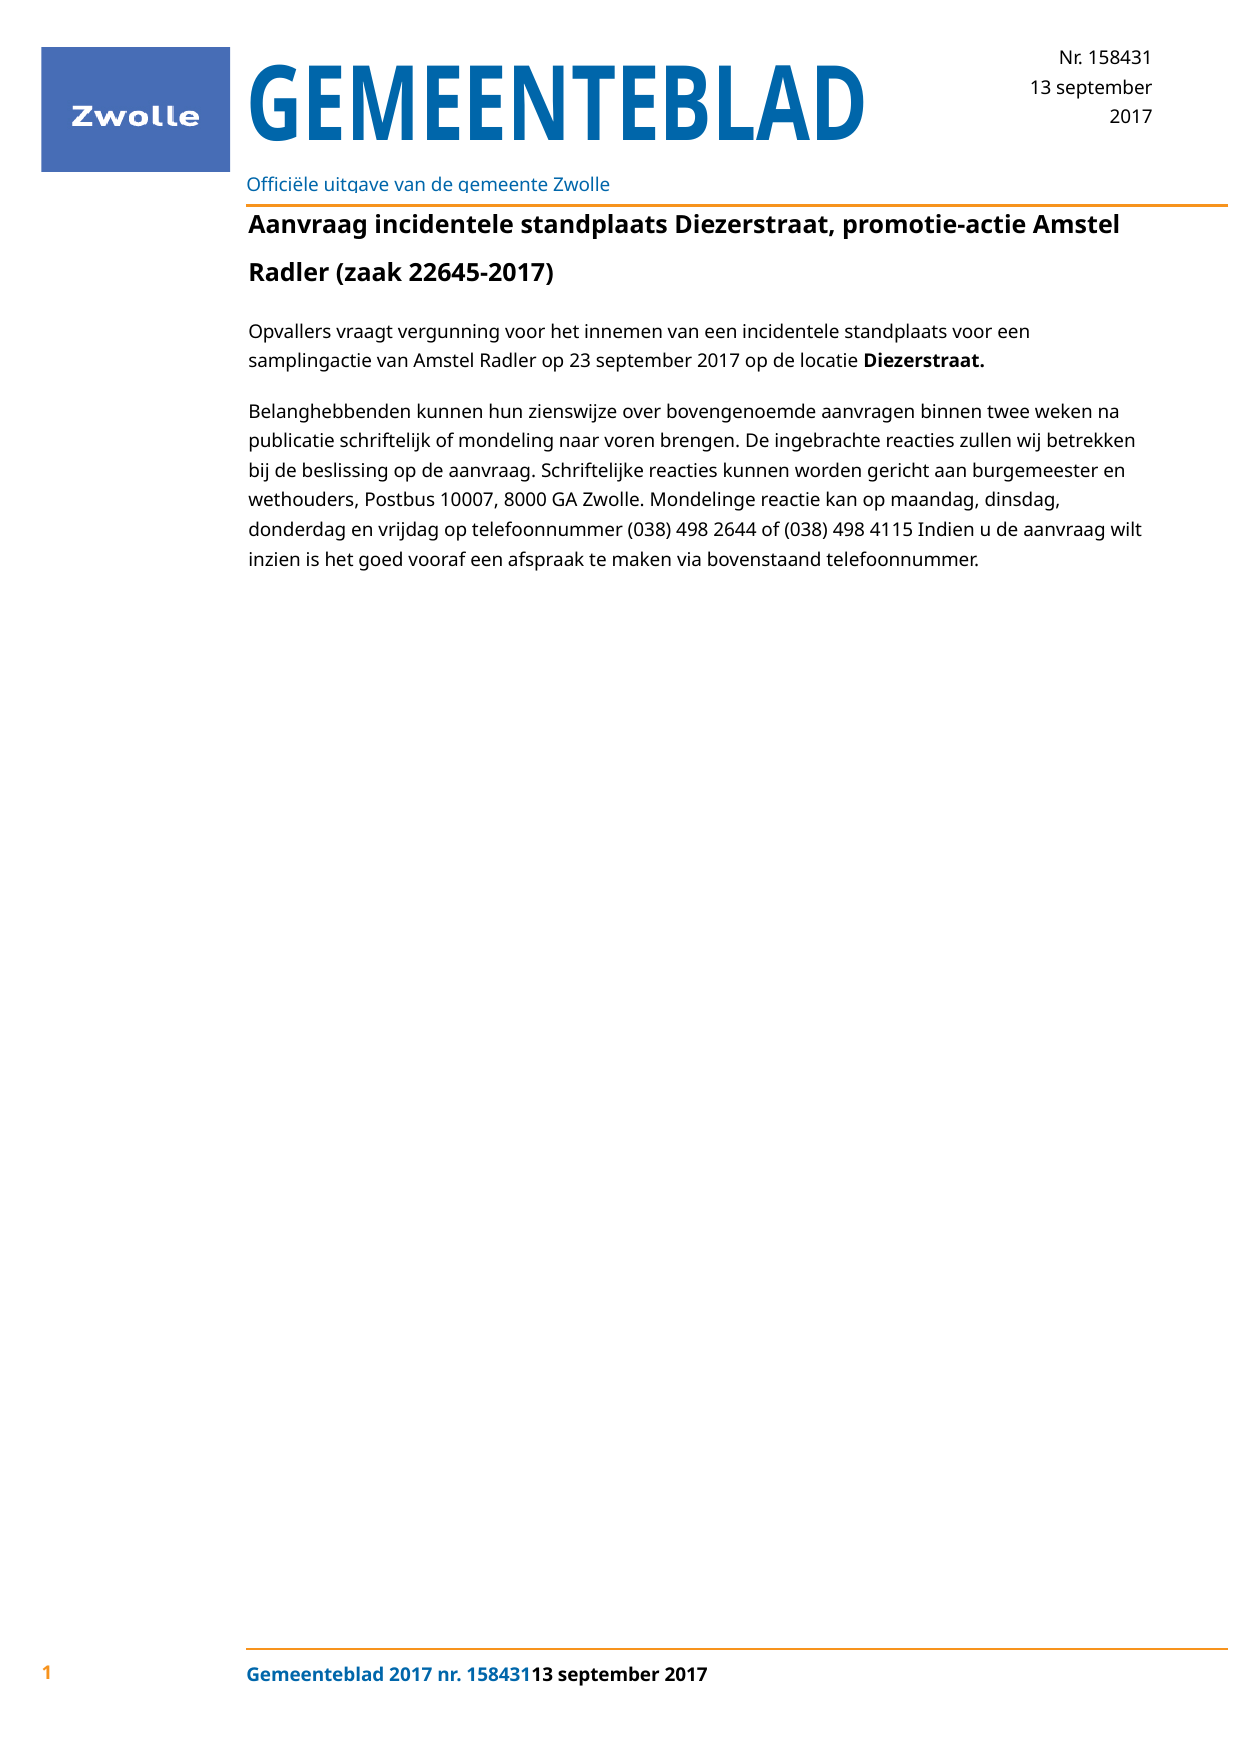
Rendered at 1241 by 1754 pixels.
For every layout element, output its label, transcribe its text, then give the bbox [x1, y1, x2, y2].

picture [41, 47, 231, 172]
text Belanghebbenden kunnen hun zienswijze over bovengenoemde aanvragen binnen twee weken na publicatie schriftelijk of mondeling naar voren brengen. De ingebrachte reacties zullen wij betrekken bij de beslissing op de aanvraag. Schriftelijke reacties kunnen worden gericht aan burgemeester en wethouders, Postbus 10007, 8000 GA Zwolle. Mondelinge reactie kan op maandag, dinsdag, donderdag en vrijdag op telefoonnummer (038) 498 2644 of (038) 498 4115 Indien u de aanvraag wilt inzien is het goed vooraf een afspraak te maken via bovenstaand telefoonnummer. [248, 398, 1152, 572]
text Aanvraag incidentele standplaats Diezerstraat, promotie-actie Amstel Radler (zaak 22645-2017) [248, 207, 1152, 288]
text Opvallers vraagt vergunning voor het innemen van een incidentele standplaats voor een samplingactie van Amstel Radler op 23 september 2017 op de locatie Diezerstraat. [248, 318, 1152, 373]
